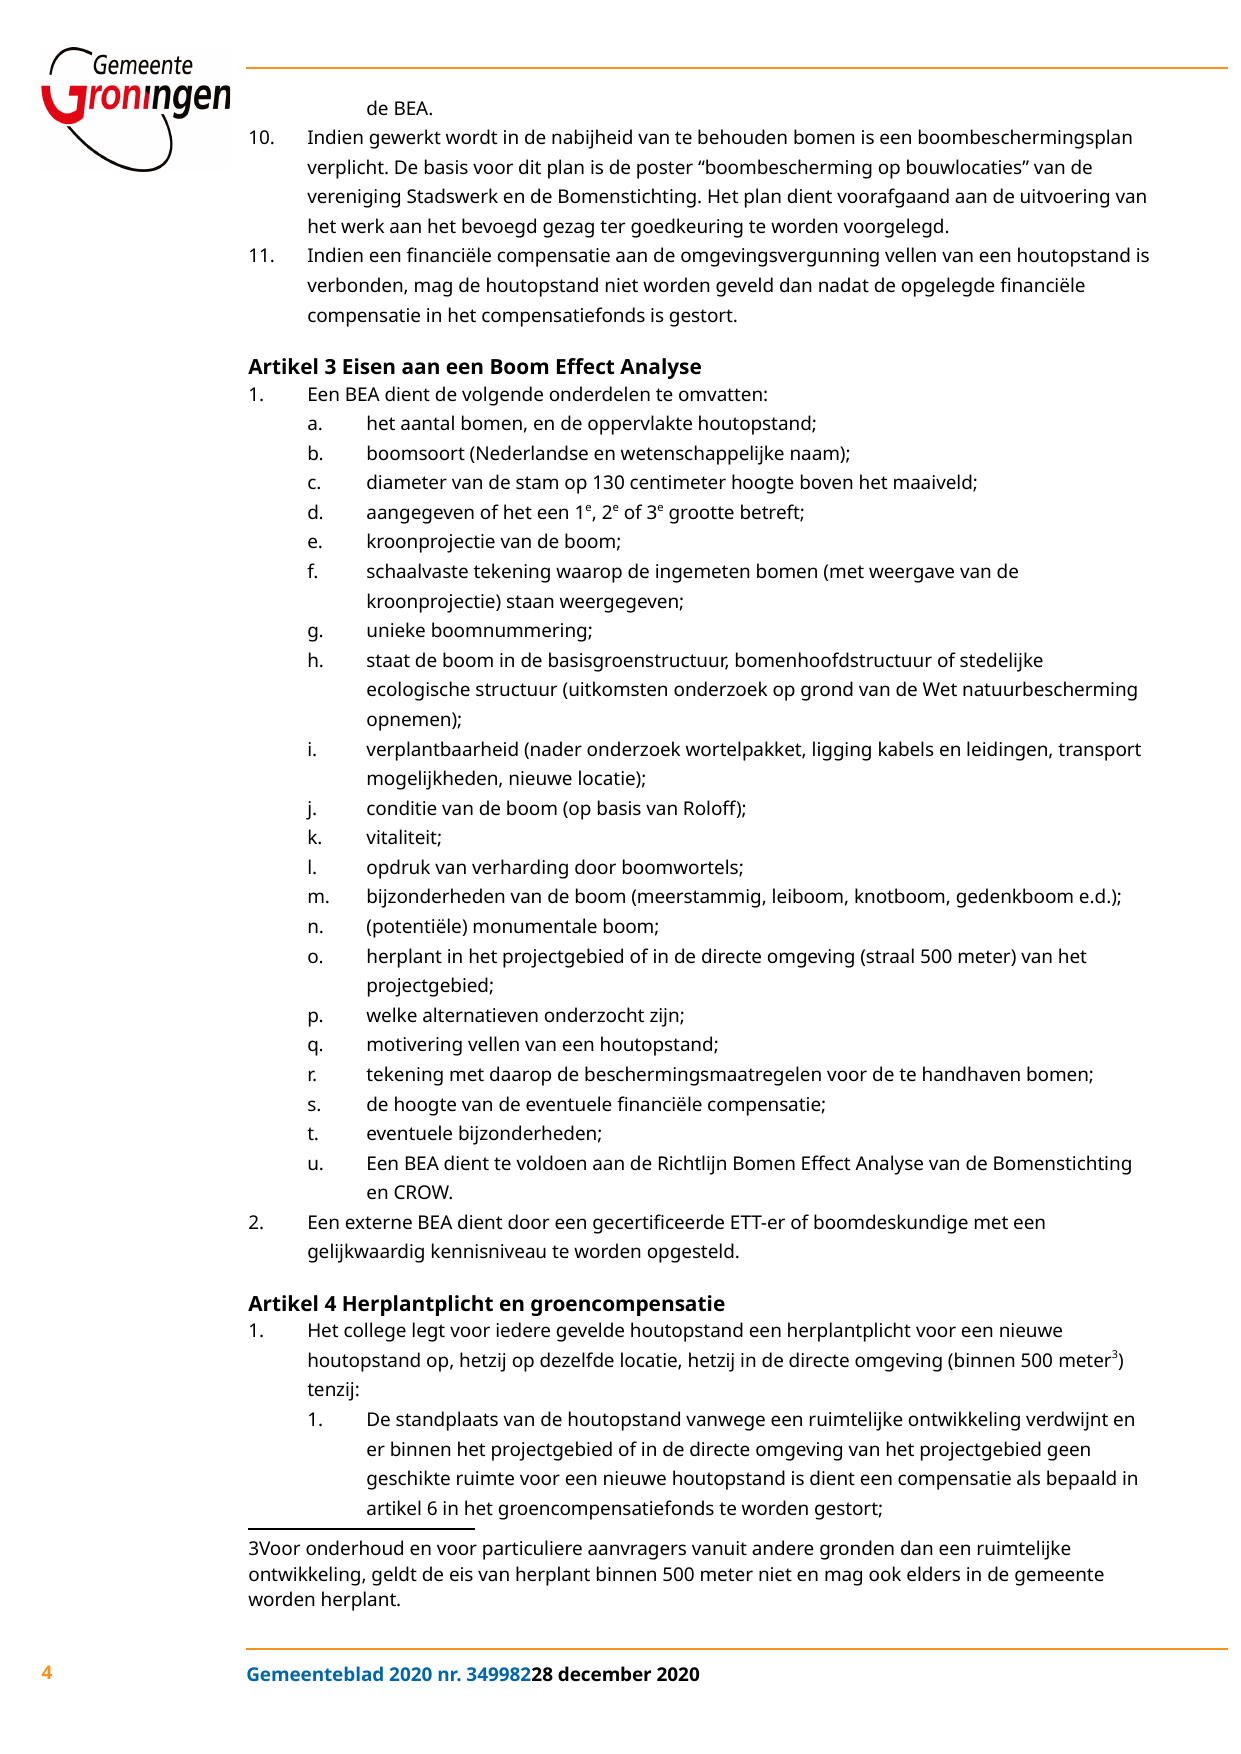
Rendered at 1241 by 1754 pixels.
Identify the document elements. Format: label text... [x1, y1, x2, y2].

list vitaliteit; [307, 824, 1152, 850]
list motivering vellen van een houtopstand; [307, 1032, 1152, 1057]
list conditie van de boom (op basis van Roloff); [307, 795, 1152, 821]
list opdruk van verharding door boomwortels; [307, 854, 1152, 880]
list unieke boomnummering; [307, 617, 1152, 643]
list schaalvaste tekening waarop de ingemeten bomen (met weergave van de kroonprojectie) staan weergegeven; [307, 558, 1152, 613]
list (potentiële) monumentale boom; [307, 913, 1152, 939]
list staat de boom in de basisgroenstructuur, bomenhoofdstructuur of stedelijke ecologische structuur (uitkomsten onderzoek op grond van de Wet natuurbescherming opnemen); [307, 647, 1152, 732]
list het aantal bomen, en de oppervlakte houtopstand; [307, 410, 1152, 436]
list eventuele bijzonderheden; [307, 1120, 1152, 1146]
picture [41, 47, 231, 172]
list de hoogte van de eventuele financiële compensatie; [307, 1091, 1152, 1116]
list diameter van de stam op 130 centimeter hoogte boven het maaiveld; [307, 469, 1152, 495]
text Artikel 3 Eisen aan een Boom Effect Analyse [248, 352, 1152, 381]
list Een externe BEA dient door een gecertificeerde ETT-er of boomdeskundige met een gelijkwaardig kennisniveau te worden opgesteld. [248, 1209, 1152, 1264]
list bijzonderheden van de boom (meerstammig, leiboom, knotboom, gedenkboom e.d.); [307, 884, 1152, 909]
list Voor onderhoud en voor particuliere aanvragers vanuit andere gronden dan een ruimtelijke ontwikkeling, geldt de eis van herplant binnen 500 meter niet en mag ook elders in de gemeente worden herplant. [248, 1535, 1152, 1612]
list aangegeven of het een 1e, 2e of 3e grootte betreft; [307, 499, 1152, 525]
list herplant in het projectgebied of in de directe omgeving (straal 500 meter) van het projectgebied; [307, 943, 1152, 998]
list Het college legt voor iedere gevelde houtopstand een herplantplicht voor een nieuwe houtopstand op, hetzij op dezelfde locatie, hetzij in de directe omgeving (binnen 500 meter) tenzij: [248, 1317, 1152, 1402]
list boomsoort (Nederlandse en wetenschappelijke naam); [307, 440, 1152, 466]
list De standplaats van de houtopstand vanwege een ruimtelijke ontwikkeling verdwijnt en er binnen het projectgebied of in de directe omgeving van het projectgebied geen geschikte ruimte voor een nieuwe houtopstand is dient een compensatie als bepaald in artikel 6 in het groencompensatiefonds te worden gestort; [307, 1406, 1152, 1521]
list Indien gewerkt wordt in de nabijheid van te behouden bomen is een boombeschermingsplan verplicht. De basis voor dit plan is de poster “boombescherming op bouwlocaties” van de vereniging Stadswerk en de Bomenstichting. Het plan dient voorafgaand aan de uitvoering van het werk aan het bevoegd gezag ter goedkeuring te worden voorgelegd. [248, 124, 1152, 239]
list welke alternatieven onderzocht zijn; [307, 1002, 1152, 1028]
list Een BEA dient te voldoen aan de Richtlijn Bomen Effect Analyse van de Bomenstichting en CROW. [307, 1150, 1152, 1205]
list Indien een financiële compensatie aan de omgevingsvergunning vellen van een houtopstand is verbonden, mag de houtopstand niet worden geveld dan nadat de opgelegde financiële compensatie in het compensatiefonds is gestort. [248, 243, 1152, 328]
list kroonprojectie van de boom; [307, 529, 1152, 554]
text Artikel 4 Herplantplicht en groencompensatie [248, 1289, 1152, 1317]
list Een BEA dient de volgende onderdelen te omvatten: [248, 381, 1152, 406]
list de BEA. [307, 95, 1152, 121]
list verplantbaarheid (nader onderzoek wortelpakket, ligging kabels en leidingen, transport mogelijkheden, nieuwe locatie); [307, 736, 1152, 791]
list tekening met daarop de beschermingsmaatregelen voor de te handhaven bomen; [307, 1061, 1152, 1087]
